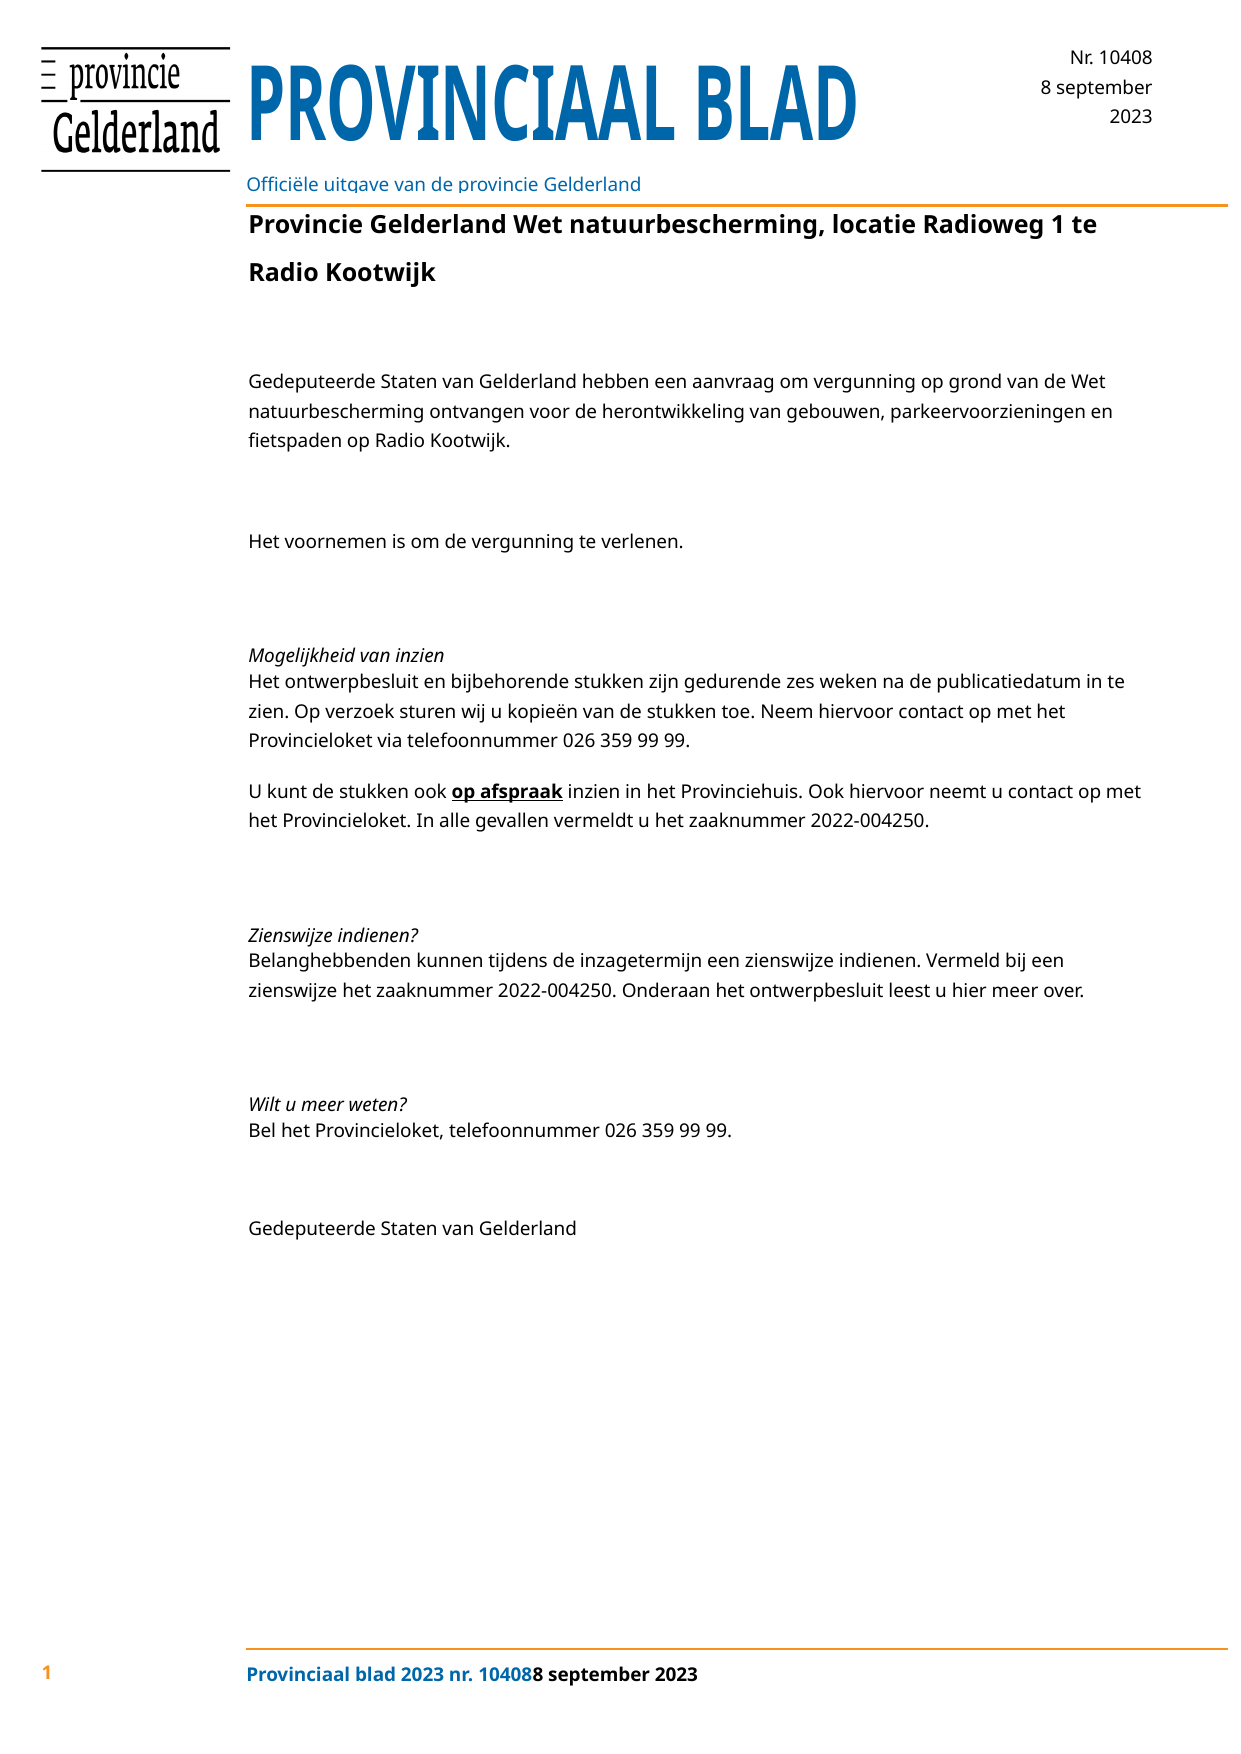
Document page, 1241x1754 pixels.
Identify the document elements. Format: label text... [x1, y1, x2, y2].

text Belanghebbenden kunnen tijdens de inzagetermijn een zienswijze indienen. Vermeld bij een zienswijze het zaaknummer 2022-004250. Onderaan het ontwerpbesluit leest u hier meer over. [248, 948, 1152, 1003]
text Wilt u meer weten? [248, 1092, 1152, 1117]
text Bel het Provincieloket, telefoonnummer 026 359 99 99. [248, 1117, 1152, 1143]
picture [41, 47, 231, 172]
text Gedeputeerde Staten van Gelderland hebben een aanvraag om vergunning op grond van de Wet natuurbescherming ontvangen voor de herontwikkeling van gebouwen, parkeervoorzieningen en fietspaden op Radio Kootwijk. [248, 368, 1152, 453]
text Het ontwerpbesluit en bijbehorende stukken zijn gedurende zes weken na de publicatiedatum in te zien. Op verzoek sturen wij u kopieën van de stukken toe. Neem hiervoor contact op met het Provincieloket via telefoonnummer 026 359 99 99. [248, 668, 1152, 753]
text Gedeputeerde Staten van Gelderland [248, 1216, 1152, 1241]
text Mogelijkheid van inzien [248, 643, 1152, 668]
text Het voornemen is om de vergunning te verlenen. [248, 528, 1152, 554]
text U kunt de stukken ook op afspraak inzien in het Provinciehuis. Ook hiervoor neemt u contact op met het Provincieloket. In alle gevallen vermeldt u het zaaknummer 2022-004250. [248, 778, 1152, 833]
text Provincie Gelderland Wet natuurbescherming, locatie Radioweg 1 te Radio Kootwijk [248, 207, 1152, 288]
text Zienswijze indienen? [248, 922, 1152, 948]
